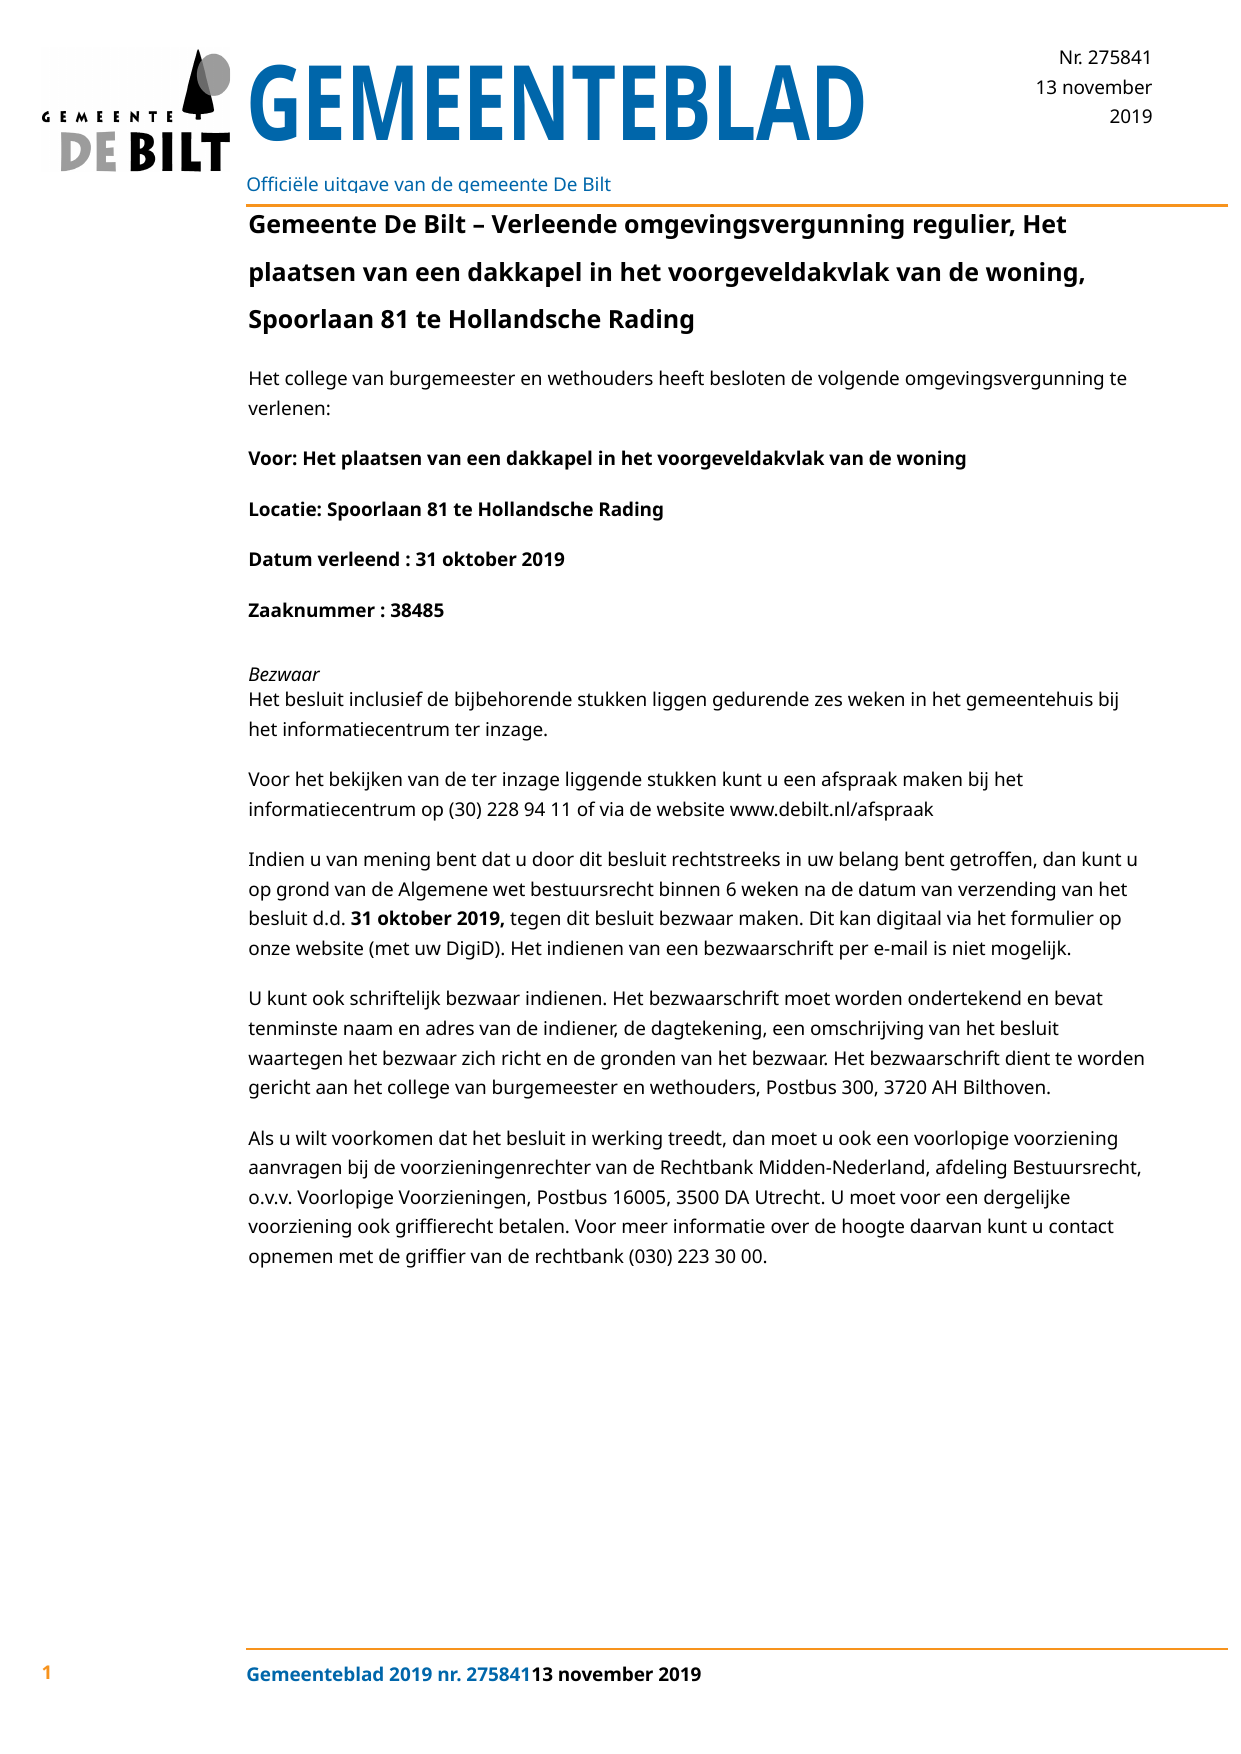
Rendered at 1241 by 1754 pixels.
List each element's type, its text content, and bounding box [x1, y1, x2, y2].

text Indien u van mening bent dat u door dit besluit rechtstreeks in uw belang bent getroffen, dan kunt u op grond van de Algemene wet bestuursrecht binnen 6 weken na de datum van verzending van het besluit d.d. 31 oktober 2019, tegen dit besluit bezwaar maken. Dit kan digitaal via het formulier op onze website (met uw DigiD). Het indienen van een bezwaarschrift per e-mail is niet mogelijk. [248, 846, 1152, 961]
text Bezwaar [248, 661, 1152, 686]
text Gemeente De Bilt – Verleende omgevingsvergunning regulier, Het plaatsen van een dakkapel in het voorgeveldakvlak van de woning, Spoorlaan 81 te Hollandsche Rading [248, 207, 1152, 336]
text Locatie: Spoorlaan 81 te Hollandsche Rading [248, 496, 1152, 522]
text Zaaknummer : 38485 [248, 597, 1152, 622]
text Voor het bekijken van de ter inzage liggende stukken kunt u een afspraak maken bij het informatiecentrum op (30) 228 94 11 of via de website www.debilt.nl/afspraak [248, 766, 1152, 822]
text Het college van burgemeester en wethouders heeft besloten de volgende omgevingsvergunning te verlenen: [248, 366, 1152, 421]
text Als u wilt voorkomen dat het besluit in werking treedt, dan moet u ook een voorlopige voorziening aanvragen bij de voorzieningenrechter van de Rechtbank Midden-Nederland, afdeling Bestuursrecht, o.v.v. Voorlopige Voorzieningen, Postbus 16005, 3500 DA Utrecht. U moet voor een dergelijke voorziening ook griffierecht betalen. Voor meer informatie over de hoogte daarvan kunt u contact opnemen met de griffier van de rechtbank (030) 223 30 00. [248, 1125, 1152, 1269]
picture [41, 47, 231, 172]
text Datum verleend : 31 oktober 2019 [248, 546, 1152, 572]
text Voor: Het plaatsen van een dakkapel in het voorgeveldakvlak van de woning [248, 446, 1152, 471]
text Het besluit inclusief de bijbehorende stukken liggen gedurende zes weken in het gemeentehuis bij het informatiecentrum ter inzage. [248, 686, 1152, 742]
text U kunt ook schriftelijk bezwaar indienen. Het bezwaarschrift moet worden ondertekend en bevat tenminste naam en adres van de indiener, de dagtekening, een omschrijving van het besluit waartegen het bezwaar zich richt en de gronden van het bezwaar. Het bezwaarschrift dient te worden gericht aan het college van burgemeester en wethouders, Postbus 300, 3720 AH Bilthoven. [248, 986, 1152, 1100]
